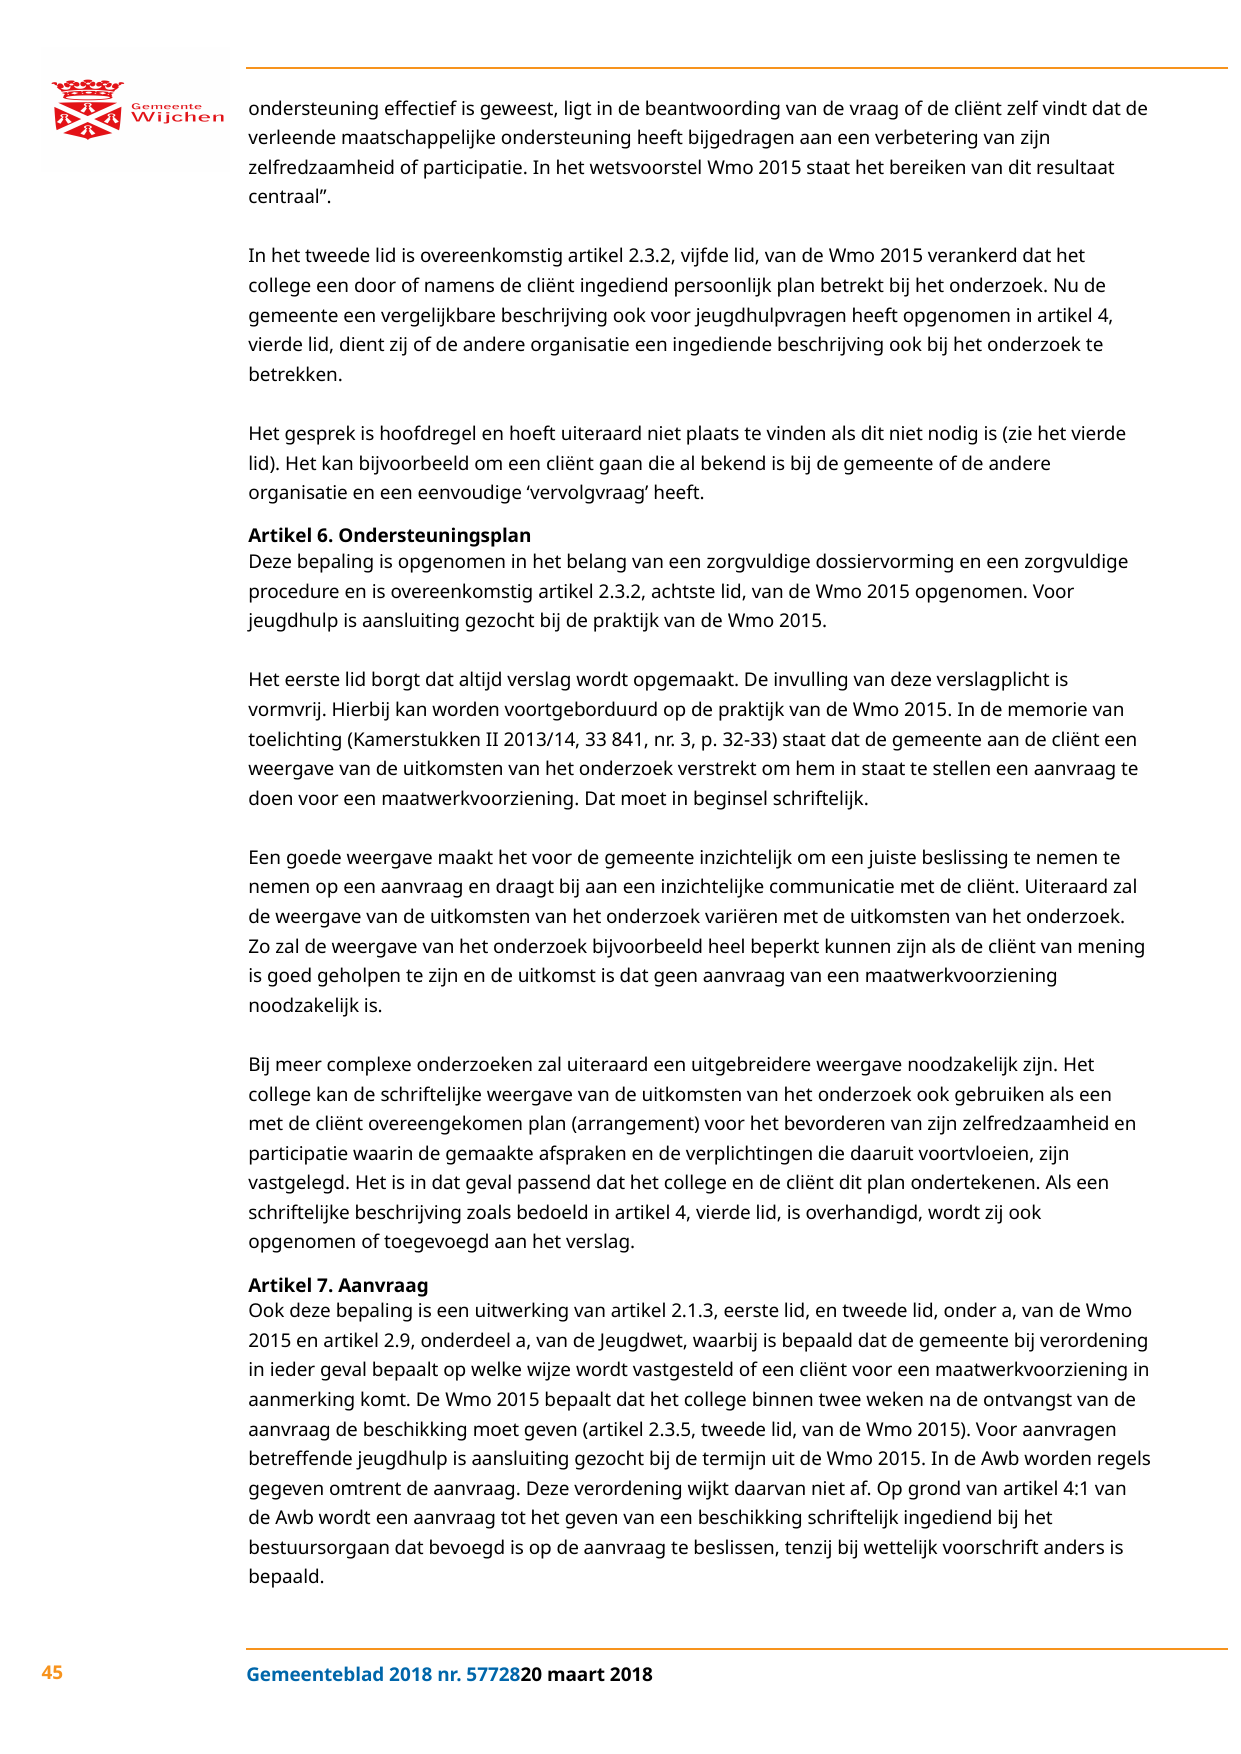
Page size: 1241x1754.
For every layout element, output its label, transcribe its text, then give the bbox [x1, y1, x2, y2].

text Een goede weergave maakt het voor de gemeente inzichtelijk om een juiste beslissing te nemen te nemen op een aanvraag en draagt bij aan een inzichtelijke communicatie met de cliënt. Uiteraard zal de weergave van de uitkomsten van het onderzoek variëren met de uitkomsten van het onderzoek. Zo zal de weergave van het onderzoek bijvoorbeeld heel beperkt kunnen zijn als de cliënt van mening is goed geholpen te zijn en de uitkomst is dat geen aanvraag van een maatwerkvoorziening noodzakelijk is. [248, 844, 1152, 1018]
text Bij meer complexe onderzoeken zal uiteraard een uitgebreidere weergave noodzakelijk zijn. Het college kan de schriftelijke weergave van de uitkomsten van het onderzoek ook gebruiken als een met de cliënt overeengekomen plan (arrangement) voor het bevorderen van zijn zelfredzaamheid en participatie waarin de gemaakte afspraken en de verplichtingen die daaruit voortvloeien, zijn vastgelegd. Het is in dat geval passend dat het college en de cliënt dit plan ondertekenen. Als een schriftelijke beschrijving zoals bedoeld in artikel 4, vierde lid, is overhandigd, wordt zij ook opgenomen of toegevoegd aan het verslag. [248, 1051, 1152, 1254]
text ondersteuning effectief is geweest, ligt in de beantwoording van de vraag of de cliënt zelf vindt dat de verleende maatschappelijke ondersteuning heeft bijgedragen aan een verbetering van zijn zelfredzaamheid of participatie. In het wetsvoorstel Wmo 2015 staat het bereiken van dit resultaat centraal”. [248, 95, 1152, 209]
text In het tweede lid is overeenkomstig artikel 2.3.2, vijfde lid, van de Wmo 2015 verankerd dat het college een door of namens de cliënt ingediend persoonlijk plan betrekt bij het onderzoek. Nu de gemeente een vergelijkbare beschrijving ook voor jeugdhulpvragen heeft opgenomen in artikel 4, vierde lid, dient zij of de andere organisatie een ingediende beschrijving ook bij het onderzoek te betrekken. [248, 243, 1152, 387]
text Het eerste lid borgt dat altijd verslag wordt opgemaakt. De invulling van deze verslagplicht is vormvrij. Hierbij kan worden voortgeborduurd op de praktijk van de Wmo 2015. In de memorie van toelichting (Kamerstukken II 2013/14, 33 841, nr. 3, p. 32-33) staat dat de gemeente aan de cliënt een weergave van de uitkomsten van het onderzoek verstrekt om hem in staat te stellen een aanvraag te doen voor een maatwerkvoorziening. Dat moet in beginsel schriftelijk. [248, 667, 1152, 811]
text Artikel 7. Aanvraag [248, 1272, 1152, 1297]
text Het gesprek is hoofdregel en hoeft uiteraard niet plaats te vinden als dit niet nodig is (zie het vierde lid). Het kan bijvoorbeeld om een cliënt gaan die al bekend is bij de gemeente of de andere organisatie en een eenvoudige ‘vervolgvraag’ heeft. [248, 420, 1152, 505]
picture [41, 47, 231, 172]
text Artikel 6. Ondersteuningsplan [248, 522, 1152, 548]
text Ook deze bepaling is een uitwerking van artikel 2.1.3, eerste lid, en tweede lid, onder a, van de Wmo 2015 en artikel 2.9, onderdeel a, van de Jeugdwet, waarbij is bepaald dat de gemeente bij verordening in ieder geval bepaalt op welke wijze wordt vastgesteld of een cliënt voor een maatwerkvoorziening in aanmerking komt. De Wmo 2015 bepaalt dat het college binnen twee weken na de ontvangst van de aanvraag de beschikking moet geven (artikel 2.3.5, tweede lid, van de Wmo 2015). Voor aanvragen betreffende jeugdhulp is aansluiting gezocht bij de termijn uit de Wmo 2015. In de Awb worden regels gegeven omtrent de aanvraag. Deze verordening wijkt daarvan niet af. Op grond van artikel 4:1 van de Awb wordt een aanvraag tot het geven van een beschikking schriftelijk ingediend bij het bestuursorgaan dat bevoegd is op de aanvraag te beslissen, tenzij bij wettelijk voorschrift anders is bepaald. [248, 1297, 1152, 1589]
text Deze bepaling is opgenomen in het belang van een zorgvuldige dossiervorming en een zorgvuldige procedure en is overeenkomstig artikel 2.3.2, achtste lid, van de Wmo 2015 opgenomen. Voor jeugdhulp is aansluiting gezocht bij de praktijk van de Wmo 2015. [248, 548, 1152, 633]
